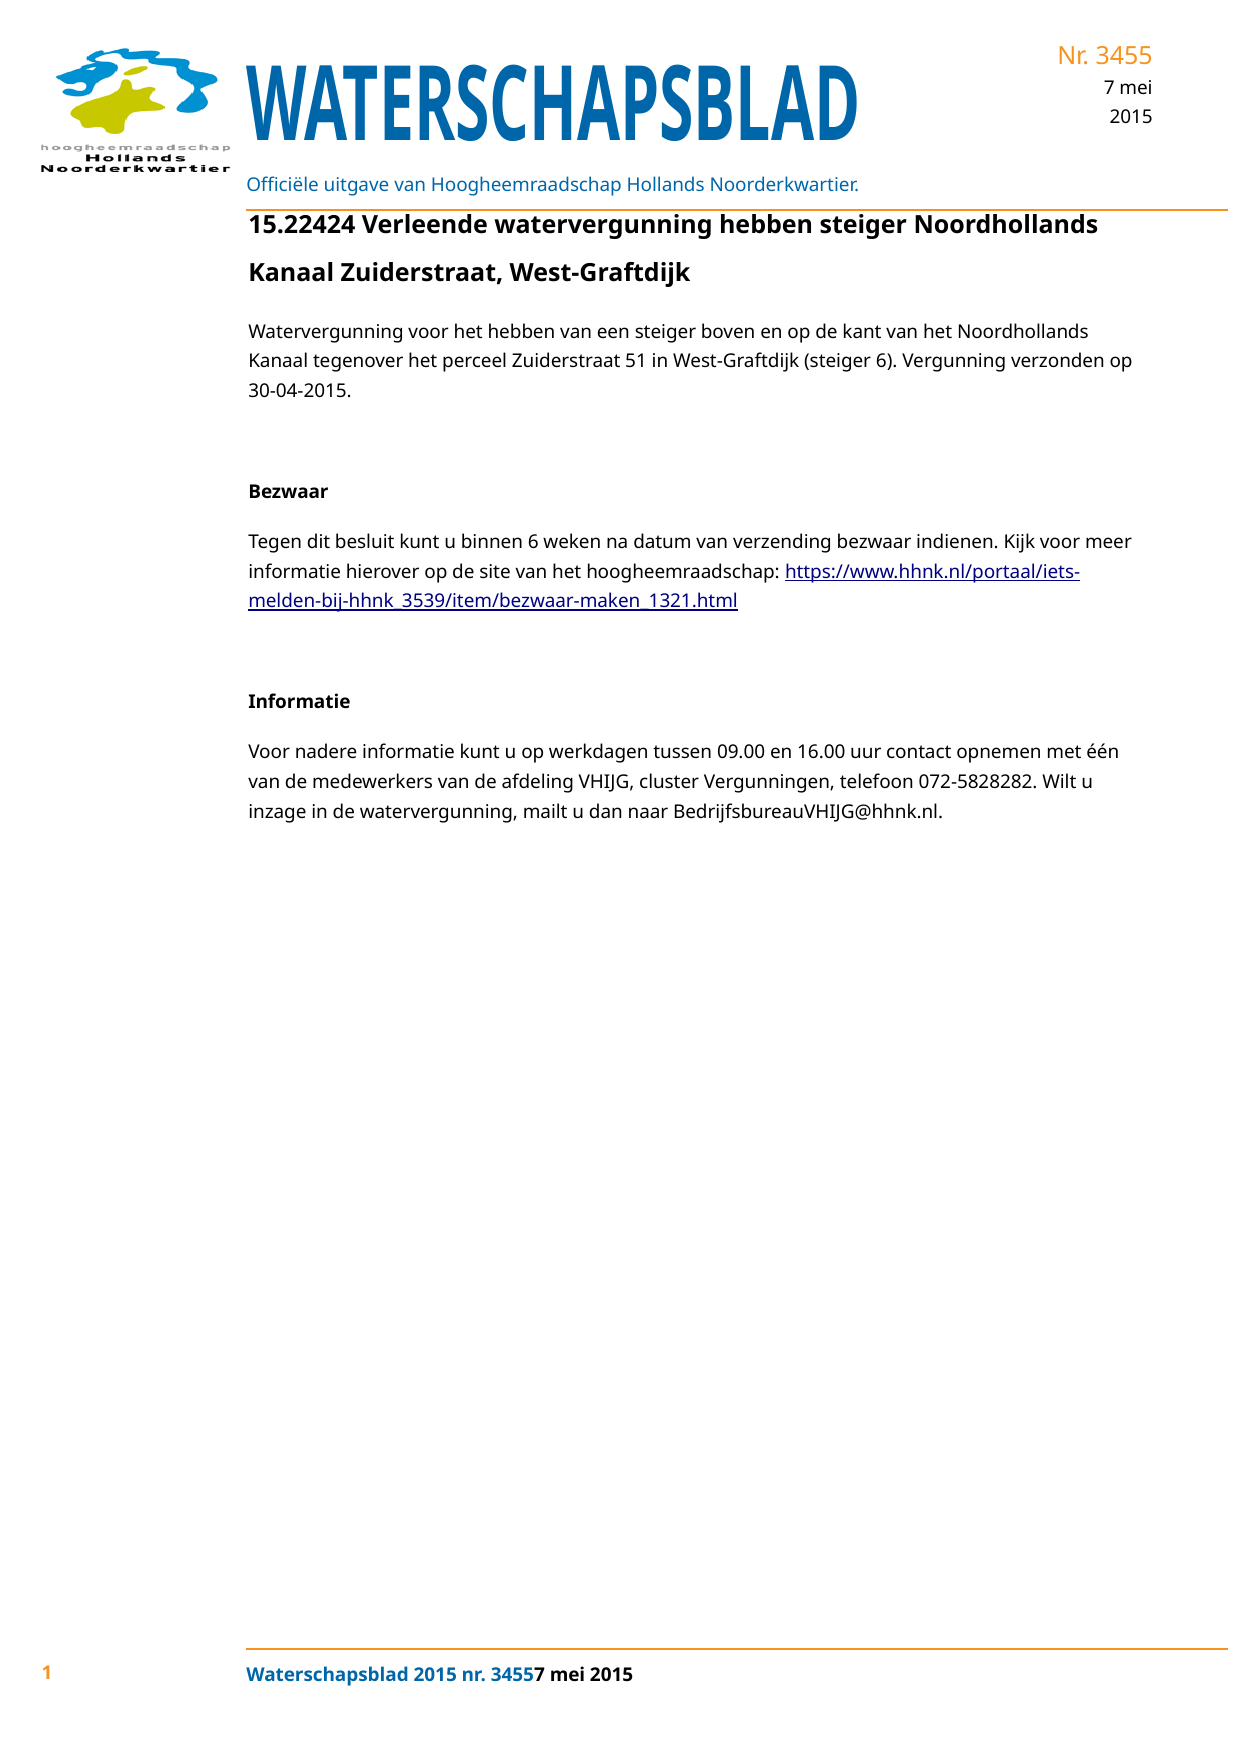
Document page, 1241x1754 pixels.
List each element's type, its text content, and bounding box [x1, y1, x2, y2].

text Voor nadere informatie kunt u op werkdagen tussen 09.00 en 16.00 uur contact opnemen met één van de medewerkers van de afdeling VHIJG, cluster Vergunningen, telefoon 072-5828282. Wilt u inzage in de watervergunning, mailt u dan naar BedrijfsbureauVHIJG@hhnk.nl. [248, 739, 1152, 824]
text Tegen dit besluit kunt u binnen 6 weken na datum van verzending bezwaar indienen. Kijk voor meer informatie hierover op de site van het hoogheemraadschap: https://www.hhnk.nl/portaal/iets-melden-bij-hhnk_3539/item/bezwaar-maken_1321.html [248, 528, 1152, 613]
picture [41, 47, 231, 172]
text Watervergunning voor het hebben van een steiger boven en op de kant van het Noordhollands Kanaal tegenover het perceel Zuiderstraat 51 in West-Graftdijk (steiger 6). Vergunning verzonden op 30-04-2015. [248, 318, 1152, 403]
text Informatie [248, 688, 1152, 714]
text 15.22424 Verleende watervergunning hebben steiger Noordhollands Kanaal Zuiderstraat, West-Graftdijk [248, 211, 1152, 288]
text Bezwaar [248, 478, 1152, 504]
